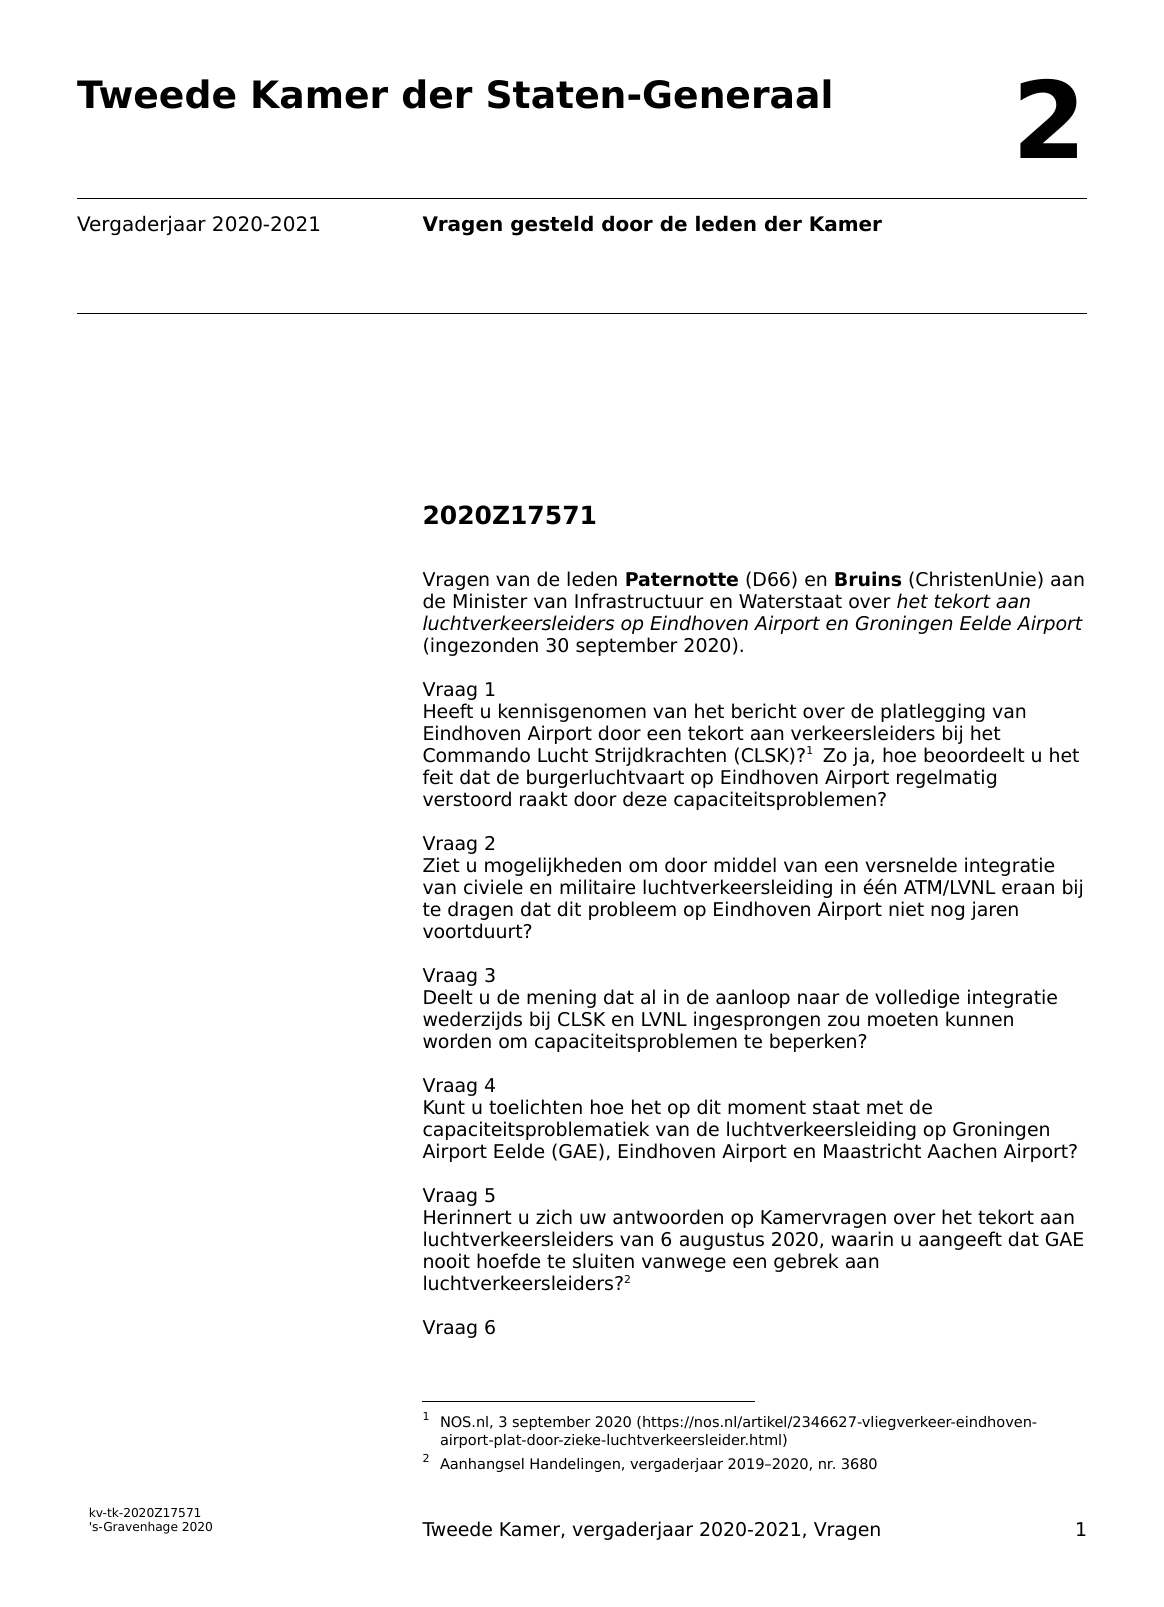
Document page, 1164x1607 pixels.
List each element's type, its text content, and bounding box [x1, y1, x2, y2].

table_cell Vergaderjaar 2020-2021 [77, 199, 422, 313]
text Ziet u mogelijkheden om door middel van een versnelde integratie van civiele en militaire luchtverkeersleiding in één ATM/LVNL eraan bij te dragen dat dit probleem op Eindhoven Airport niet nog jaren voortduurt? [422, 855, 1087, 943]
text Vraag 1 [422, 679, 1087, 701]
text kv-tk-2020Z17571 [88, 1506, 323, 1520]
text 2020Z17571 [422, 501, 1087, 531]
text Vraag 3 [422, 965, 1087, 987]
table_header Tweede Kamer der Staten-Generaal [77, 59, 886, 198]
text Deelt u de mening dat al in de aanloop naar de volledige integratie wederzijds bij CLSK en LVNL ingesprongen zou moeten kunnen worden om capaciteitsproblemen te beperken? [422, 987, 1087, 1053]
text Vraag 5 [422, 1185, 1087, 1207]
table_cell Vragen gesteld door de leden der Kamer [422, 199, 1087, 313]
text Aanhangsel Handelingen, vergaderjaar 2019–2020, nr. 3680 [422, 1452, 1087, 1474]
text Heeft u kennisgenomen van het bericht over de platlegging van Eindhoven Airport door een tekort aan verkeersleiders bij het Commando Lucht Strijdkrachten (CLSK)? Zo ja, hoe beoordeelt u het feit dat de burgerluchtvaart op Eindhoven Airport regelmatig verstoord raakt door deze capaciteitsproblemen? [422, 701, 1087, 811]
text NOS.nl, 3 september 2020 (https://nos.nl/artikel/2346627-vliegverkeer-eindhoven-airport-plat-door-zieke-luchtverkeersleider.html) [422, 1410, 1087, 1449]
text Kunt u toelichten hoe het op dit moment staat met de capaciteitsproblematiek van de luchtverkeersleiding op Groningen Airport Eelde (GAE), Eindhoven Airport en Maastricht Aachen Airport? [422, 1097, 1087, 1163]
table_header 2 [886, 59, 1087, 198]
text Herinnert u zich uw antwoorden op Kamervragen over het tekort aan luchtverkeersleiders van 6 augustus 2020, waarin u aangeeft dat GAE nooit hoefde te sluiten vanwege een gebrek aan luchtverkeersleiders? [422, 1207, 1087, 1295]
text Vragen van de leden Paternotte (D66) en Bruins (ChristenUnie) aan de Minister van Infrastructuur en Waterstaat over het tekort aan luchtverkeersleiders op Eindhoven Airport en Groningen Eelde Airport (ingezonden 30 september 2020). [422, 569, 1087, 657]
text Vraag 2 [422, 833, 1087, 855]
text 's-Gravenhage 2020 [88, 1520, 323, 1534]
text Vraag 4 [422, 1075, 1087, 1097]
text Vraag 6 [422, 1317, 1087, 1339]
